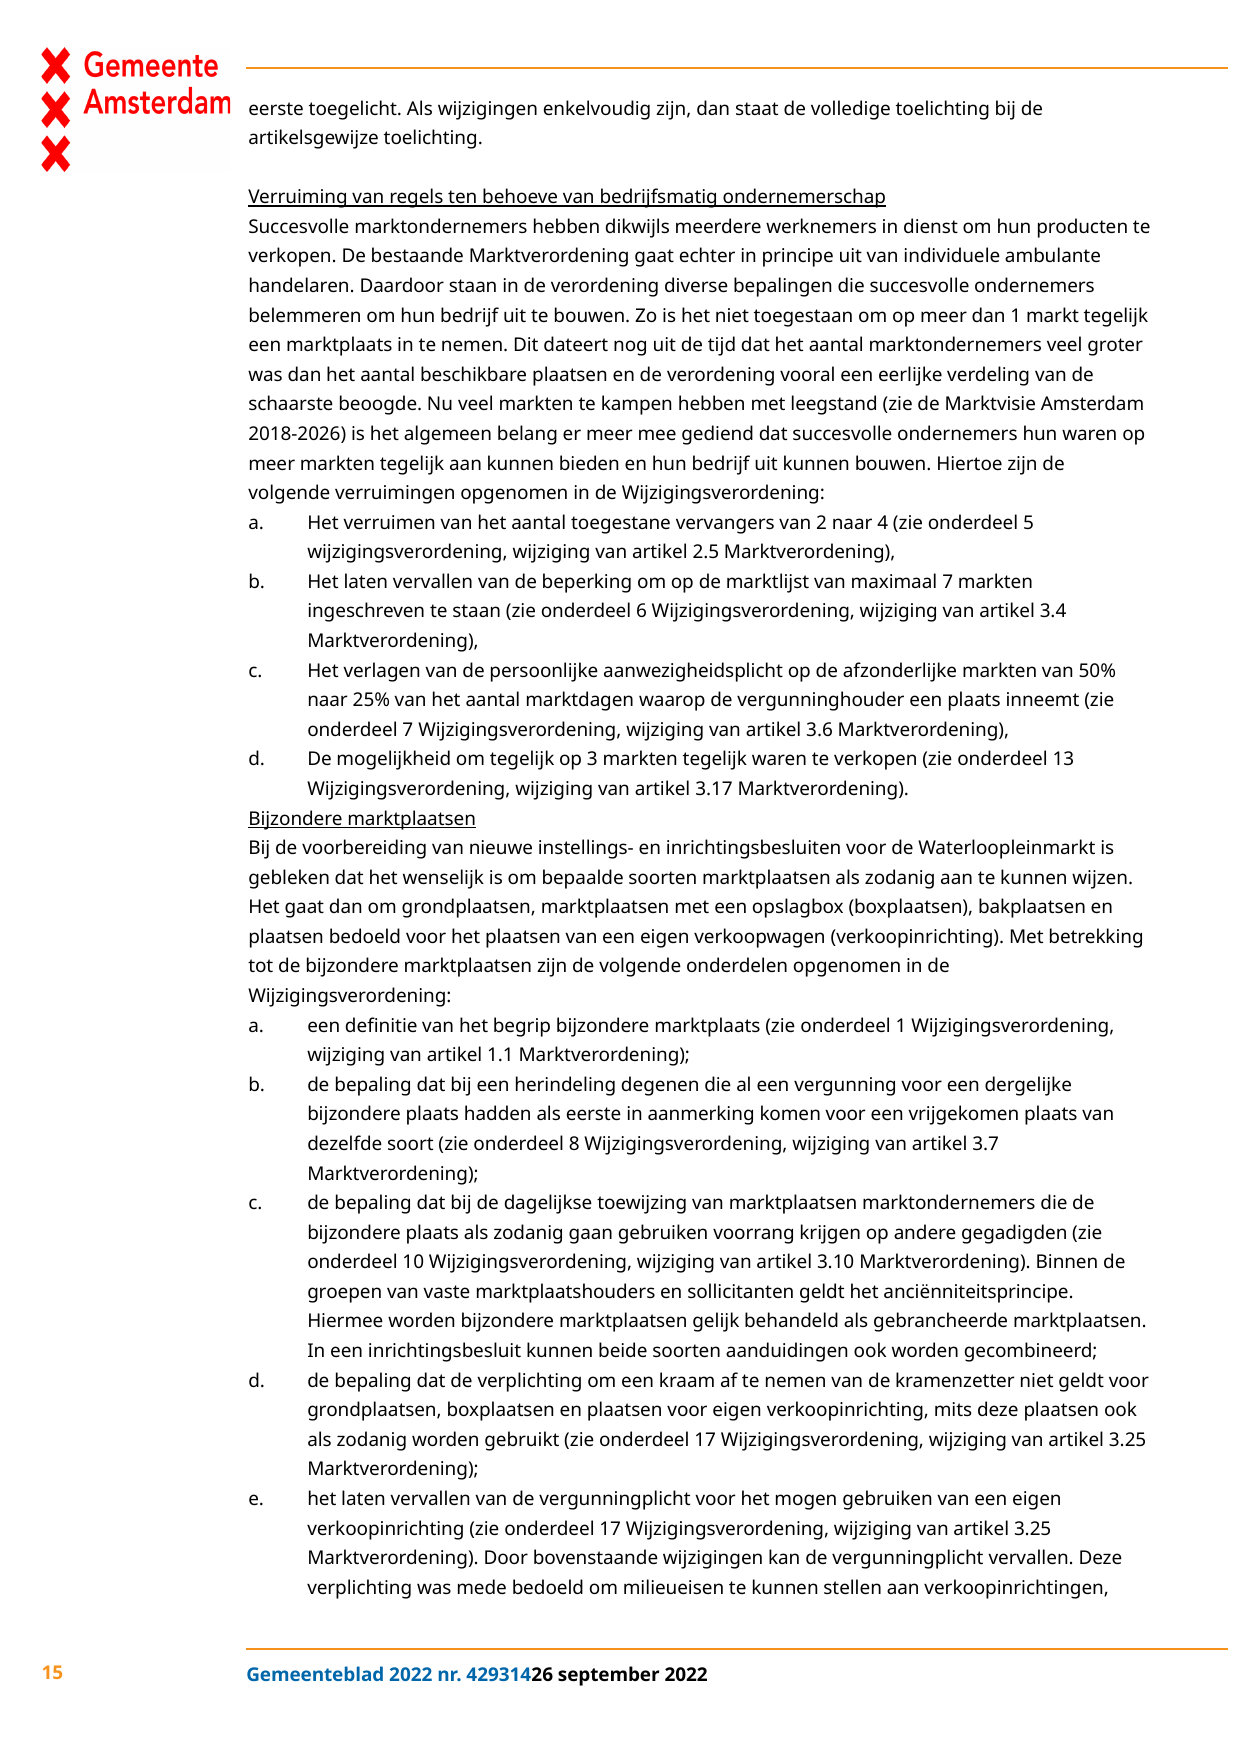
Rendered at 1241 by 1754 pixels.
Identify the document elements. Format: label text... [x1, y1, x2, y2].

list de bepaling dat bij een herindeling degenen die al een vergunning voor een dergelijke bijzondere plaats hadden als eerste in aanmerking komen voor een vrijgekomen plaats van dezelfde soort (zie onderdeel 8 Wijzigingsverordening, wijziging van artikel 3.7 Marktverordening); [248, 1071, 1152, 1186]
text eerste toegelicht. Als wijzigingen enkelvoudig zijn, dan staat de volledige toelichting bij de artikelsgewijze toelichting. [248, 95, 1152, 150]
picture [41, 47, 231, 172]
list de bepaling dat bij de dagelijkse toewijzing van marktplaatsen marktondernemers die de bijzondere plaats als zodanig gaan gebruiken voorrang krijgen op andere gegadigden (zie onderdeel 10 Wijzigingsverordening, wijziging van artikel 3.10 Marktverordening). Binnen de groepen van vaste marktplaatshouders en sollicitanten geldt het anciënniteitsprincipe. Hiermee worden bijzondere marktplaatsen gelijk behandeld als gebrancheerde marktplaatsen. In een inrichtingsbesluit kunnen beide soorten aanduidingen ook worden gecombineerd; [248, 1189, 1152, 1363]
list een definitie van het begrip bijzondere marktplaats (zie onderdeel 1 Wijzigingsverordening, wijziging van artikel 1.1 Marktverordening); [248, 1012, 1152, 1067]
list De mogelijkheid om tegelijk op 3 markten tegelijk waren te verkopen (zie onderdeel 13 Wijzigingsverordening, wijziging van artikel 3.17 Marktverordening). [248, 746, 1152, 801]
list Het verlagen van de persoonlijke aanwezigheidsplicht op de afzonderlijke markten van 50% naar 25% van het aantal marktdagen waarop de vergunninghouder een plaats inneemt (zie onderdeel 7 Wijzigingsverordening, wijziging van artikel 3.6 Marktverordening), [248, 657, 1152, 742]
text Bijzondere marktplaatsen [248, 805, 1152, 831]
list het laten vervallen van de vergunningplicht voor het mogen gebruiken van een eigen verkoopinrichting (zie onderdeel 17 Wijzigingsverordening, wijziging van artikel 3.25 Marktverordening). Door bovenstaande wijzigingen kan de vergunningplicht vervallen. Deze verplichting was mede bedoeld om milieueisen te kunnen stellen aan verkoopinrichtingen, [248, 1485, 1152, 1600]
list de bepaling dat de verplichting om een kraam af te nemen van de kramenzetter niet geldt voor grondplaatsen, boxplaatsen en plaatsen voor eigen verkoopinrichting, mits deze plaatsen ook als zodanig worden gebruikt (zie onderdeel 17 Wijzigingsverordening, wijziging van artikel 3.25 Marktverordening); [248, 1367, 1152, 1481]
list Het laten vervallen van de beperking om op de marktlijst van maximaal 7 markten ingeschreven te staan (zie onderdeel 6 Wijzigingsverordening, wijziging van artikel 3.4 Marktverordening), [248, 568, 1152, 653]
text Bij de voorbereiding van nieuwe instellings- en inrichtingsbesluiten voor de Waterloopleinmarkt is gebleken dat het wenselijk is om bepaalde soorten marktplaatsen als zodanig aan te kunnen wijzen. Het gaat dan om grondplaatsen, marktplaatsen met een opslagbox (boxplaatsen), bakplaatsen en plaatsen bedoeld voor het plaatsen van een eigen verkoopwagen (verkoopinrichting). Met betrekking tot de bijzondere marktplaatsen zijn de volgende onderdelen opgenomen in de Wijzigingsverordening: [248, 834, 1152, 1008]
text Succesvolle marktondernemers hebben dikwijls meerdere werknemers in dienst om hun producten te verkopen. De bestaande Marktverordening gaat echter in principe uit van individuele ambulante handelaren. Daardoor staan in de verordening diverse bepalingen die succesvolle ondernemers belemmeren om hun bedrijf uit te bouwen. Zo is het niet toegestaan om op meer dan 1 markt tegelijk een marktplaats in te nemen. Dit dateert nog uit de tijd dat het aantal marktondernemers veel groter was dan het aantal beschikbare plaatsen en de verordening vooral een eerlijke verdeling van de schaarste beoogde. Nu veel markten te kampen hebben met leegstand (zie de Marktvisie Amsterdam 2018-2026) is het algemeen belang er meer mee gediend dat succesvolle ondernemers hun waren op meer markten tegelijk aan kunnen bieden en hun bedrijf uit kunnen bouwen. Hiertoe zijn de volgende verruimingen opgenomen in de Wijzigingsverordening: [248, 213, 1152, 505]
list Het verruimen van het aantal toegestane vervangers van 2 naar 4 (zie onderdeel 5 wijzigingsverordening, wijziging van artikel 2.5 Marktverordening), [248, 509, 1152, 564]
text Verruiming van regels ten behoeve van bedrijfsmatig ondernemerschap [248, 183, 1152, 209]
